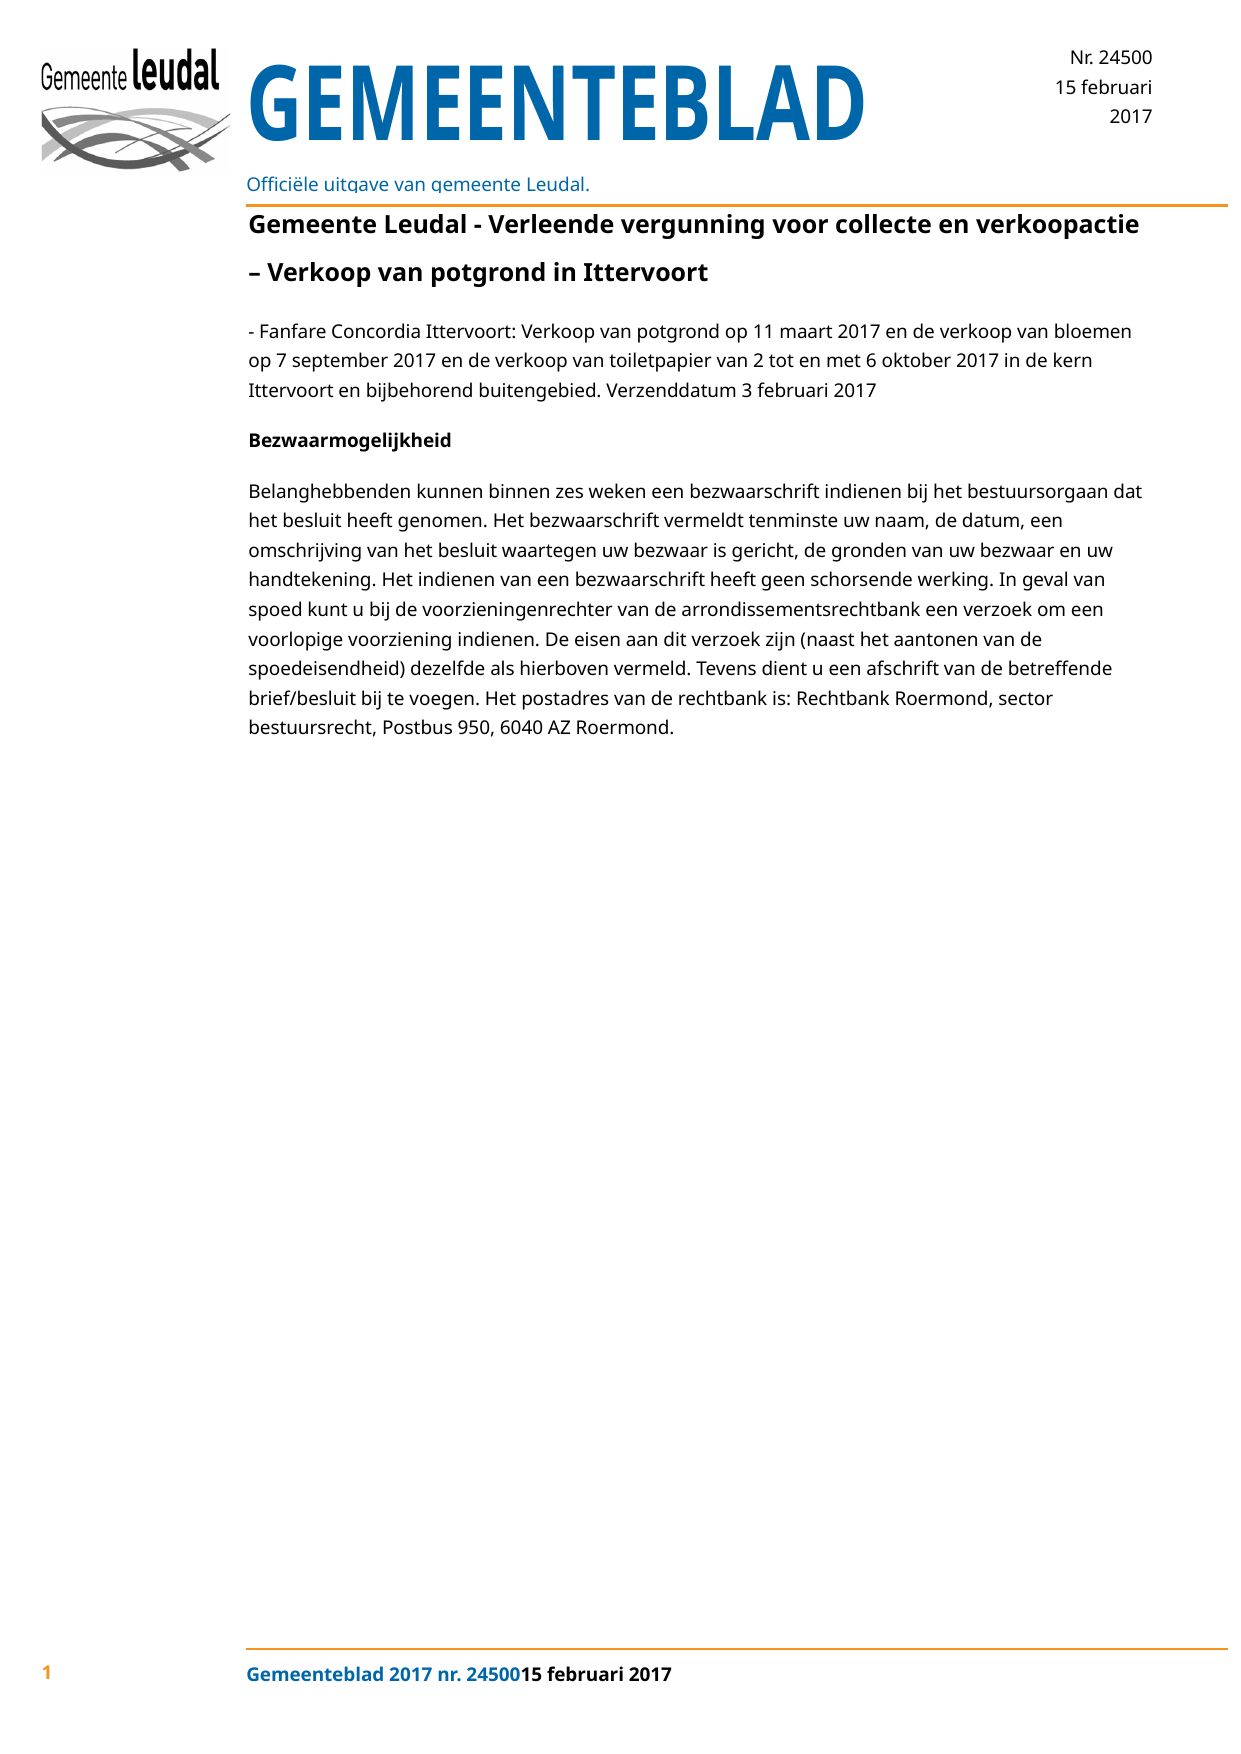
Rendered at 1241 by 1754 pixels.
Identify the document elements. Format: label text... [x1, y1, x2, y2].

text - Fanfare Concordia Ittervoort: Verkoop van potgrond op 11 maart 2017 en de verkoop van bloemen op 7 september 2017 en de verkoop van toiletpapier van 2 tot en met 6 oktober 2017 in de kern Ittervoort en bijbehorend buitengebied. Verzenddatum 3 februari 2017 [248, 318, 1152, 403]
text Belanghebbenden kunnen binnen zes weken een bezwaarschrift indienen bij het bestuursorgaan dat het besluit heeft genomen. Het bezwaarschrift vermeldt tenminste uw naam, de datum, een omschrijving van het besluit waartegen uw bezwaar is gericht, de gronden van uw bezwaar en uw handtekening. Het indienen van een bezwaarschrift heeft geen schorsende werking. In geval van spoed kunt u bij de voorzieningenrechter van de arrondissementsrechtbank een verzoek om een voorlopige voorziening indienen. De eisen aan dit verzoek zijn (naast het aantonen van de spoedeisendheid) dezelfde als hierboven vermeld. Tevens dient u een afschrift van de betreffende brief/besluit bij te voegen. Het postadres van de rechtbank is: Rechtbank Roermond, sector bestuursrecht, Postbus 950, 6040 AZ Roermond. [248, 478, 1152, 740]
text Bezwaarmogelijkheid [248, 427, 1152, 453]
picture [41, 47, 231, 172]
text Gemeente Leudal - Verleende vergunning voor collecte en verkoopactie – Verkoop van potgrond in Ittervoort [248, 207, 1152, 288]
